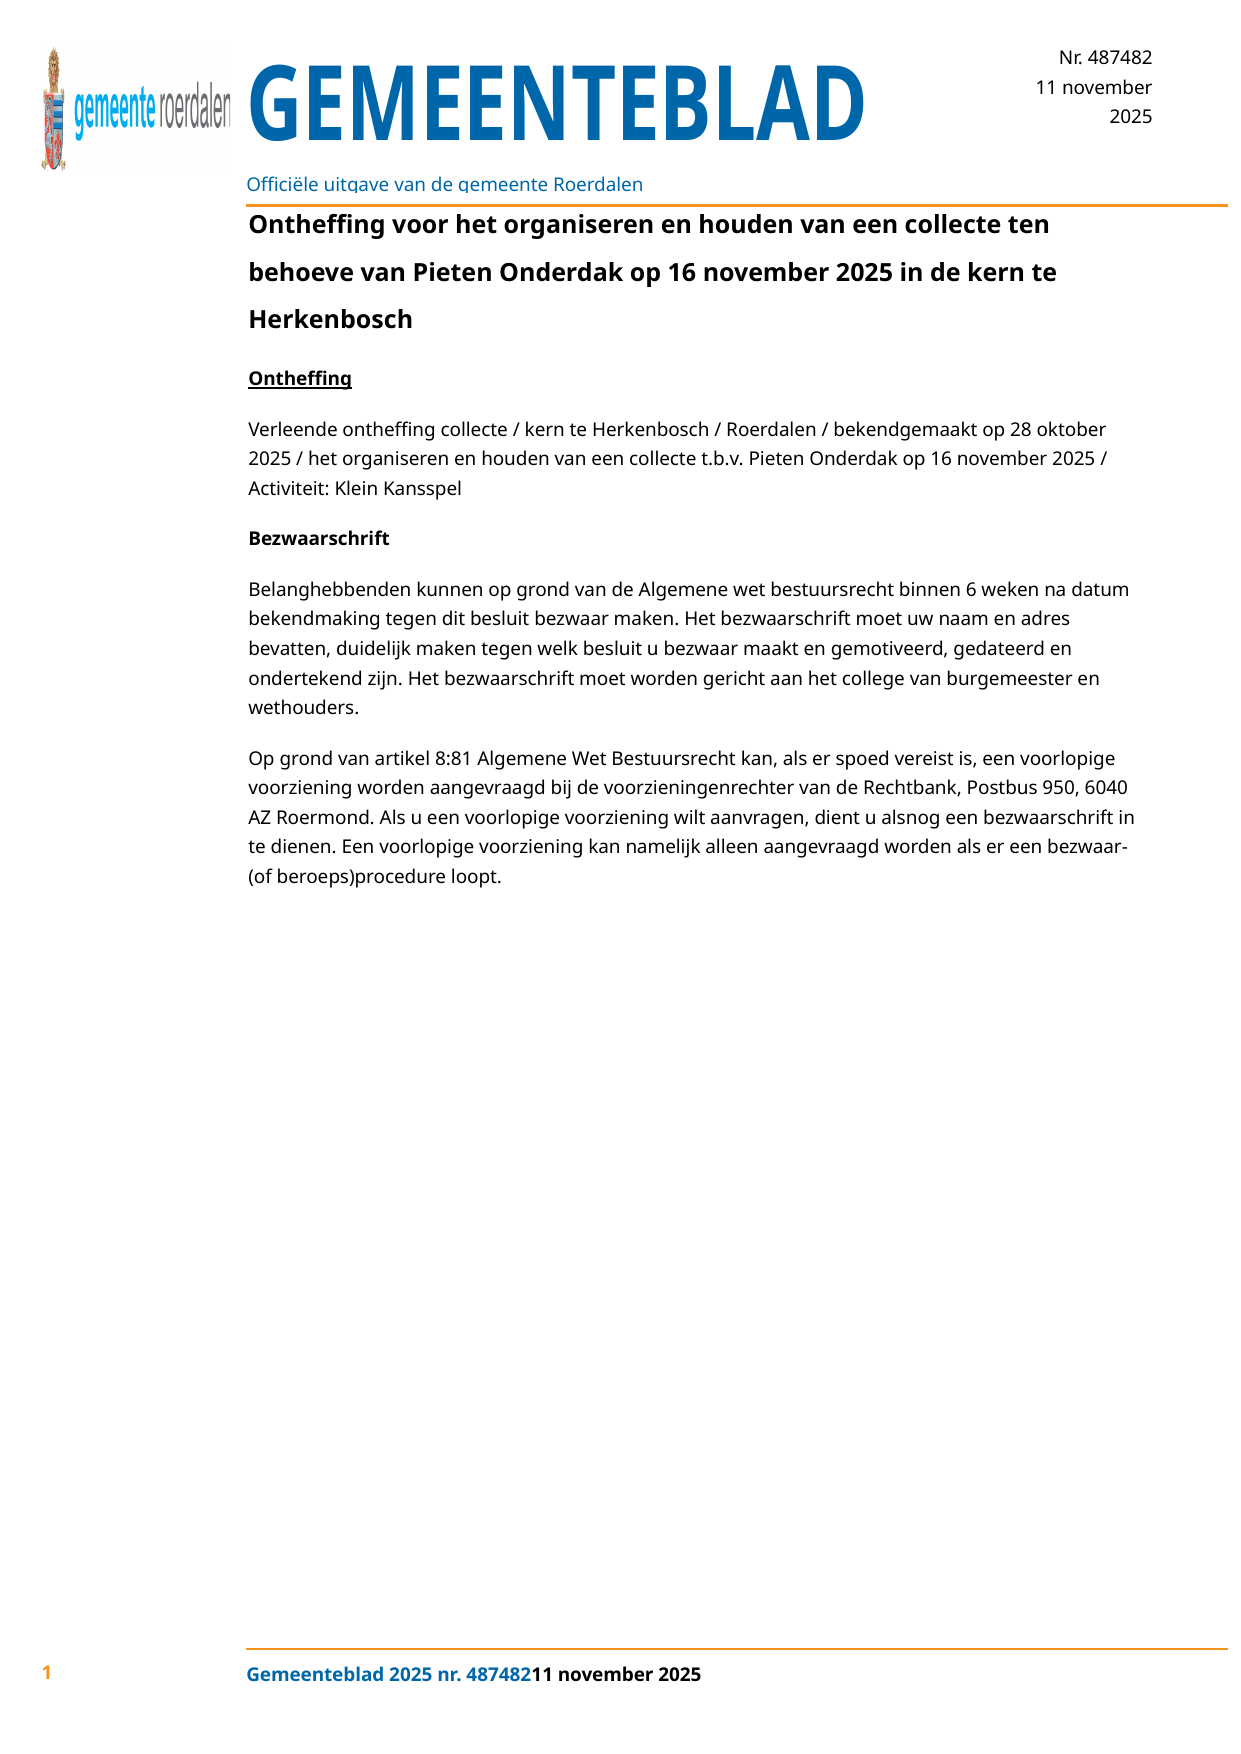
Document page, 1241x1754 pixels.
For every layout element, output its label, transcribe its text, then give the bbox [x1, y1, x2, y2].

text Bezwaarschrift [248, 526, 1152, 551]
text Ontheffing voor het organiseren en houden van een collecte ten behoeve van Pieten Onderdak op 16 november 2025 in de kern te Herkenbosch [248, 207, 1152, 336]
text Op grond van artikel 8:81 Algemene Wet Bestuursrecht kan, als er spoed vereist is, een voorlopige voorziening worden aangevraagd bij de voorzieningenrechter van de Rechtbank, Postbus 950, 6040 AZ Roermond. Als u een voorlopige voorziening wilt aanvragen, dient u alsnog een bezwaarschrift in te dienen. Een voorlopige voorziening kan namelijk alleen aangevraagd worden als er een bezwaar- (of beroeps)procedure loopt. [248, 745, 1152, 889]
text Verleende ontheffing collecte / kern te Herkenbosch / Roerdalen / bekendgemaakt op 28 oktober 2025 / het organiseren en houden van een collecte t.b.v. Pieten Onderdak op 16 november 2025 / Activiteit: Klein Kansspel [248, 416, 1152, 501]
text Ontheffing [248, 366, 1152, 391]
text Belanghebbenden kunnen op grond van de Algemene wet bestuursrecht binnen 6 weken na datum bekendmaking tegen dit besluit bezwaar maken. Het bezwaarschrift moet uw naam en adres bevatten, duidelijk maken tegen welk besluit u bezwaar maakt en gemotiveerd, gedateerd en ondertekend zijn. Het bezwaarschrift moet worden gericht aan het college van burgemeester en wethouders. [248, 576, 1152, 720]
picture [41, 47, 231, 172]
